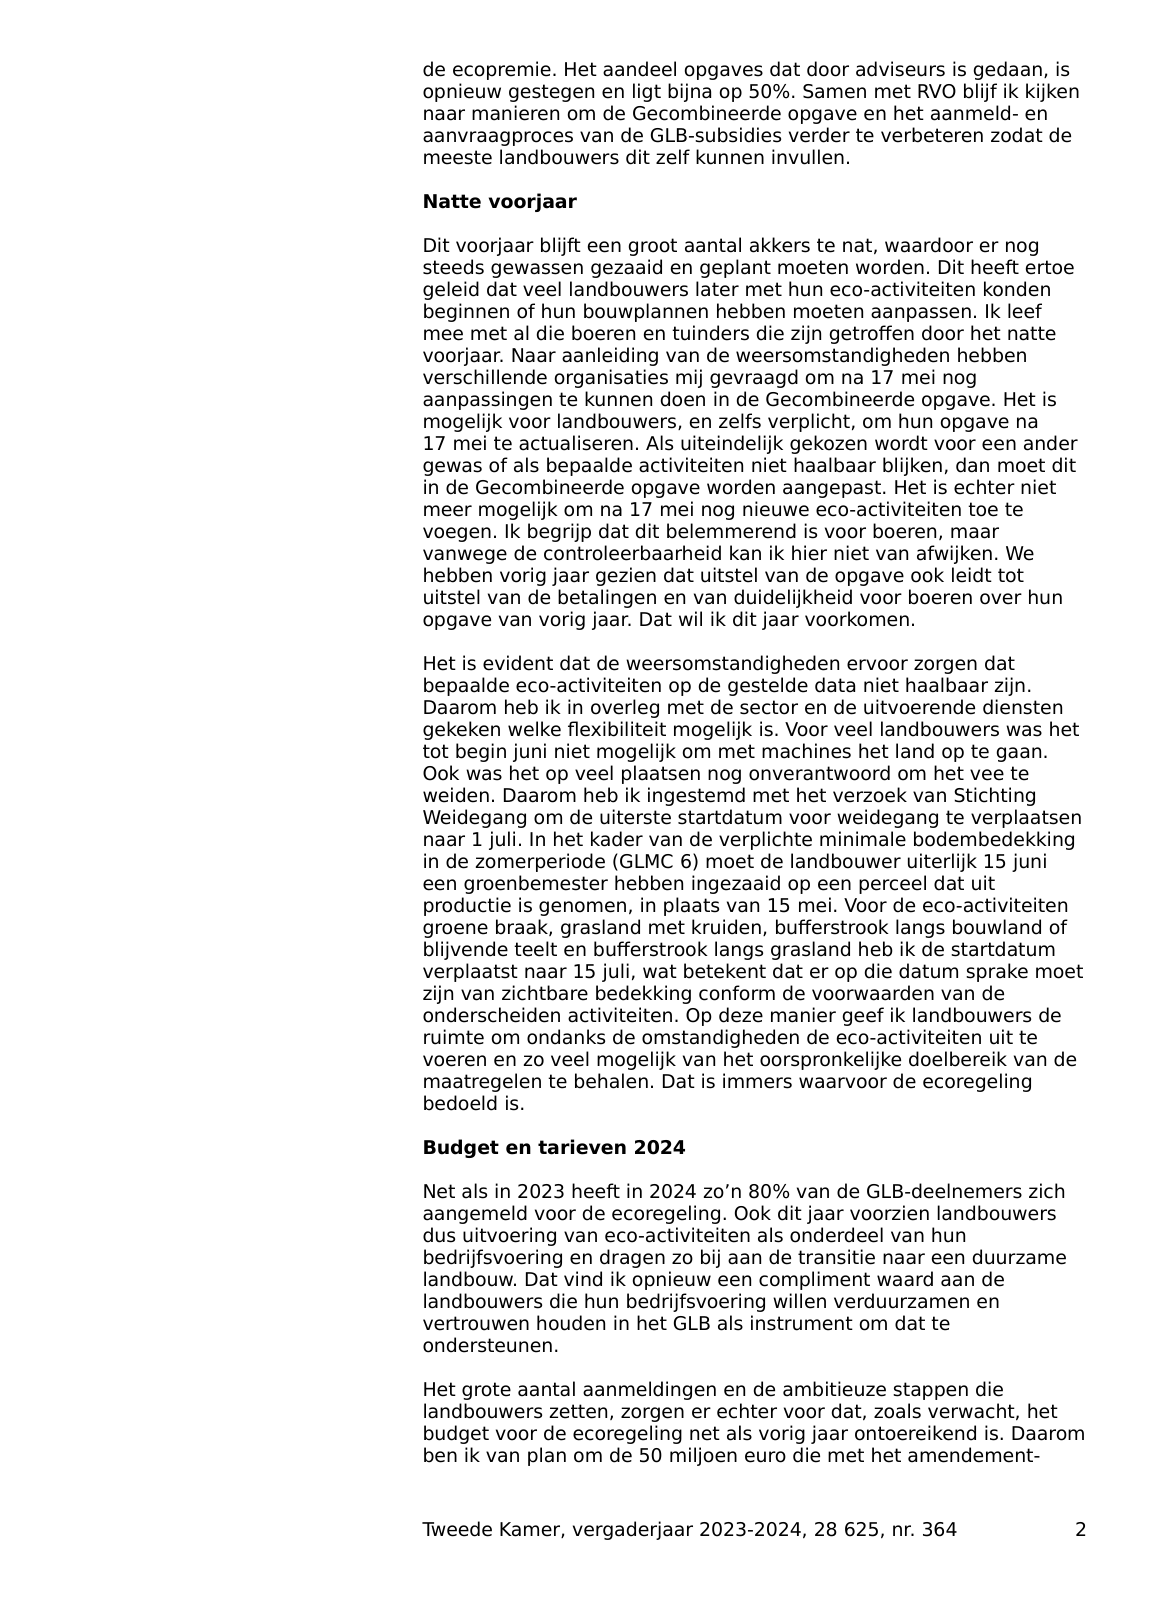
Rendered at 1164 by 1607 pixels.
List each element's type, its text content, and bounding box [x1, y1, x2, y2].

subtitle Budget en tarieven 2024 [422, 1137, 1087, 1159]
text Net als in 2023 heeft in 2024 zo’n 80% van de GLB-deelnemers zich aangemeld voor de ecoregeling. Ook dit jaar voorzien landbouwers dus uitvoering van eco-activiteiten als onderdeel van hun bedrijfsvoering en dragen zo bij aan de transitie naar een duurzame landbouw. Dat vind ik opnieuw een compliment waard aan de landbouwers die hun bedrijfsvoering willen verduurzamen en vertrouwen houden in het GLB als instrument om dat te ondersteunen. [422, 1181, 1087, 1357]
text Het is evident dat de weersomstandigheden ervoor zorgen dat bepaalde eco-activiteiten op de gestelde data niet haalbaar zijn. Daarom heb ik in overleg met de sector en de uitvoerende diensten gekeken welke flexibiliteit mogelijk is. Voor veel landbouwers was het tot begin juni niet mogelijk om met machines het land op te gaan. Ook was het op veel plaatsen nog onverantwoord om het vee te weiden. Daarom heb ik ingestemd met het verzoek van Stichting Weidegang om de uiterste startdatum voor weidegang te verplaatsen naar 1 juli. In het kader van de verplichte minimale bodembedekking in de zomerperiode (GLMC 6) moet de landbouwer uiterlijk 15 juni een groenbemester hebben ingezaaid op een perceel dat uit productie is genomen, in plaats van 15 mei. Voor de eco-activiteiten groene braak, grasland met kruiden, bufferstrook langs bouwland of blijvende teelt en bufferstrook langs grasland heb ik de startdatum verplaatst naar 15 juli, wat betekent dat er op die datum sprake moet zijn van zichtbare bedekking conform de voorwaarden van de onderscheiden activiteiten. Op deze manier geef ik landbouwers de ruimte om ondanks de omstandigheden de eco-activiteiten uit te voeren en zo veel mogelijk van het oorspronkelijke doelbereik van de maatregelen te behalen. Dat is immers waarvoor de ecoregeling bedoeld is. [422, 653, 1087, 1115]
text Dit voorjaar blijft een groot aantal akkers te nat, waardoor er nog steeds gewassen gezaaid en geplant moeten worden. Dit heeft ertoe geleid dat veel landbouwers later met hun eco-activiteiten konden beginnen of hun bouwplannen hebben moeten aanpassen. Ik leef mee met al die boeren en tuinders die zijn getroffen door het natte voorjaar. Naar aanleiding van de weersomstandigheden hebben verschillende organisaties mij gevraagd om na 17 mei nog aanpassingen te kunnen doen in de Gecombineerde opgave. Het is mogelijk voor landbouwers, en zelfs verplicht, om hun opgave na 17 mei te actualiseren. Als uiteindelijk gekozen wordt voor een ander gewas of als bepaalde activiteiten niet haalbaar blijken, dan moet dit in de Gecombineerde opgave worden aangepast. Het is echter niet meer mogelijk om na 17 mei nog nieuwe eco-activiteiten toe te voegen. Ik begrijp dat dit belemmerend is voor boeren, maar vanwege de controleerbaarheid kan ik hier niet van afwijken. We hebben vorig jaar gezien dat uitstel van de opgave ook leidt tot uitstel van de betalingen en van duidelijkheid voor boeren over hun opgave van vorig jaar. Dat wil ik dit jaar voorkomen. [422, 235, 1087, 631]
subtitle Natte voorjaar [422, 191, 1087, 213]
text de ecopremie. Het aandeel opgaves dat door adviseurs is gedaan, is opnieuw gestegen en ligt bijna op 50%. Samen met RVO blijf ik kijken naar manieren om de Gecombineerde opgave en het aanmeld- en aanvraagproces van de GLB-subsidies verder te verbeteren zodat de meeste landbouwers dit zelf kunnen invullen. [422, 59, 1087, 169]
text Het grote aantal aanmeldingen en de ambitieuze stappen die landbouwers zetten, zorgen er echter voor dat, zoals verwacht, het budget voor de ecoregeling net als vorig jaar ontoereikend is. Daarom ben ik van plan om de 50 miljoen euro die met het amendement- [422, 1379, 1087, 1467]
